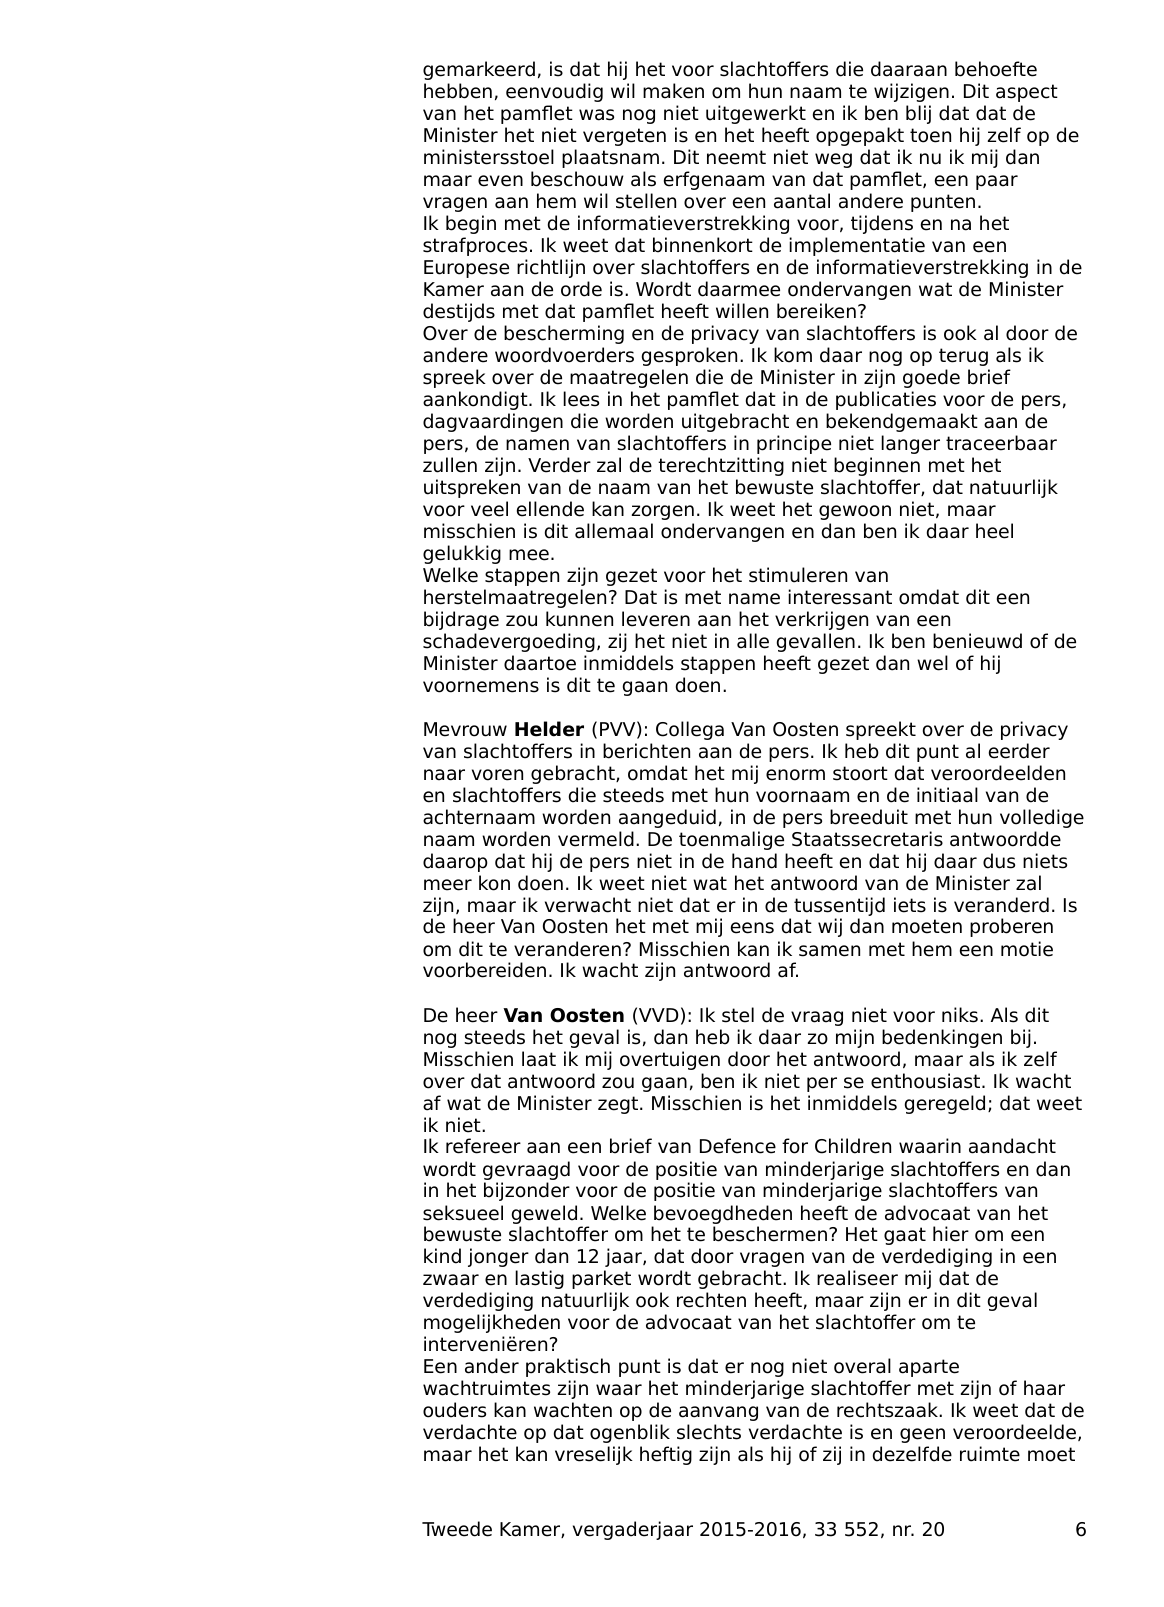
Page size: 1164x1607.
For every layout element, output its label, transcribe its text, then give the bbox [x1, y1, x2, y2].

text Een ander praktisch punt is dat er nog niet overal aparte wachtruimtes zijn waar het minderjarige slachtoffer met zijn of haar ouders kan wachten op de aanvang van de rechtszaak. Ik weet dat de verdachte op dat ogenblik slechts verdachte is en geen veroordeelde, maar het kan vreselijk heftig zijn als hij of zij in dezelfde ruimte moet [422, 1356, 1087, 1466]
text De heer Van Oosten (VVD): Ik stel de vraag niet voor niks. Als dit nog steeds het geval is, dan heb ik daar zo mijn bedenkingen bij. Misschien laat ik mij overtuigen door het antwoord, maar als ik zelf over dat antwoord zou gaan, ben ik niet per se enthousiast. Ik wacht af wat de Minister zegt. Misschien is het inmiddels geregeld; dat weet ik niet. [422, 1004, 1087, 1136]
text Mevrouw Helder (PVV): Collega Van Oosten spreekt over de privacy van slachtoffers in berichten aan de pers. Ik heb dit punt al eerder naar voren gebracht, omdat het mij enorm stoort dat veroordeelden en slachtoffers die steeds met hun voornaam en de initiaal van de achternaam worden aangeduid, in de pers breeduit met hun volledige naam worden vermeld. De toenmalige Staatssecretaris antwoordde daarop dat hij de pers niet in de hand heeft en dat hij daar dus niets meer kon doen. Ik weet niet wat het antwoord van de Minister zal zijn, maar ik verwacht niet dat er in de tussentijd iets is veranderd. Is de heer Van Oosten het met mij eens dat wij dan moeten proberen om dit te veranderen? Misschien kan ik samen met hem een motie voorbereiden. Ik wacht zijn antwoord af. [422, 719, 1087, 982]
text Ik refereer aan een brief van Defence for Children waarin aandacht wordt gevraagd voor de positie van minderjarige slachtoffers en dan in het bijzonder voor de positie van minderjarige slachtoffers van seksueel geweld. Welke bevoegdheden heeft de advocaat van het bewuste slachtoffer om het te beschermen? Het gaat hier om een kind jonger dan 12 jaar, dat door vragen van de verdediging in een zwaar en lastig parket wordt gebracht. Ik realiseer mij dat de verdediging natuurlijk ook rechten heeft, maar zijn er in dit geval mogelijkheden voor de advocaat van het slachtoffer om te interveniëren? [422, 1136, 1087, 1356]
text gemarkeerd, is dat hij het voor slachtoffers die daaraan behoefte hebben, eenvoudig wil maken om hun naam te wijzigen. Dit aspect van het pamflet was nog niet uitgewerkt en ik ben blij dat dat de Minister het niet vergeten is en het heeft opgepakt toen hij zelf op de ministersstoel plaatsnam. Dit neemt niet weg dat ik nu ik mij dan maar even beschouw als erfgenaam van dat pamflet, een paar vragen aan hem wil stellen over een aantal andere punten. [422, 59, 1087, 213]
text Welke stappen zijn gezet voor het stimuleren van herstelmaatregelen? Dat is met name interessant omdat dit een bijdrage zou kunnen leveren aan het verkrijgen van een schadevergoeding, zij het niet in alle gevallen. Ik ben benieuwd of de Minister daartoe inmiddels stappen heeft gezet dan wel of hij voornemens is dit te gaan doen. [422, 564, 1087, 696]
text Ik begin met de informatieverstrekking voor, tijdens en na het strafproces. Ik weet dat binnenkort de implementatie van een Europese richtlijn over slachtoffers en de informatieverstrekking in de Kamer aan de orde is. Wordt daarmee ondervangen wat de Minister destijds met dat pamflet heeft willen bereiken? [422, 213, 1087, 323]
text Over de bescherming en de privacy van slachtoffers is ook al door de andere woordvoerders gesproken. Ik kom daar nog op terug als ik spreek over de maatregelen die de Minister in zijn goede brief aankondigt. Ik lees in het pamflet dat in de publicaties voor de pers, dagvaardingen die worden uitgebracht en bekendgemaakt aan de pers, de namen van slachtoffers in principe niet langer traceerbaar zullen zijn. Verder zal de terechtzitting niet beginnen met het uitspreken van de naam van het bewuste slachtoffer, dat natuurlijk voor veel ellende kan zorgen. Ik weet het gewoon niet, maar misschien is dit allemaal ondervangen en dan ben ik daar heel gelukkig mee. [422, 323, 1087, 564]
